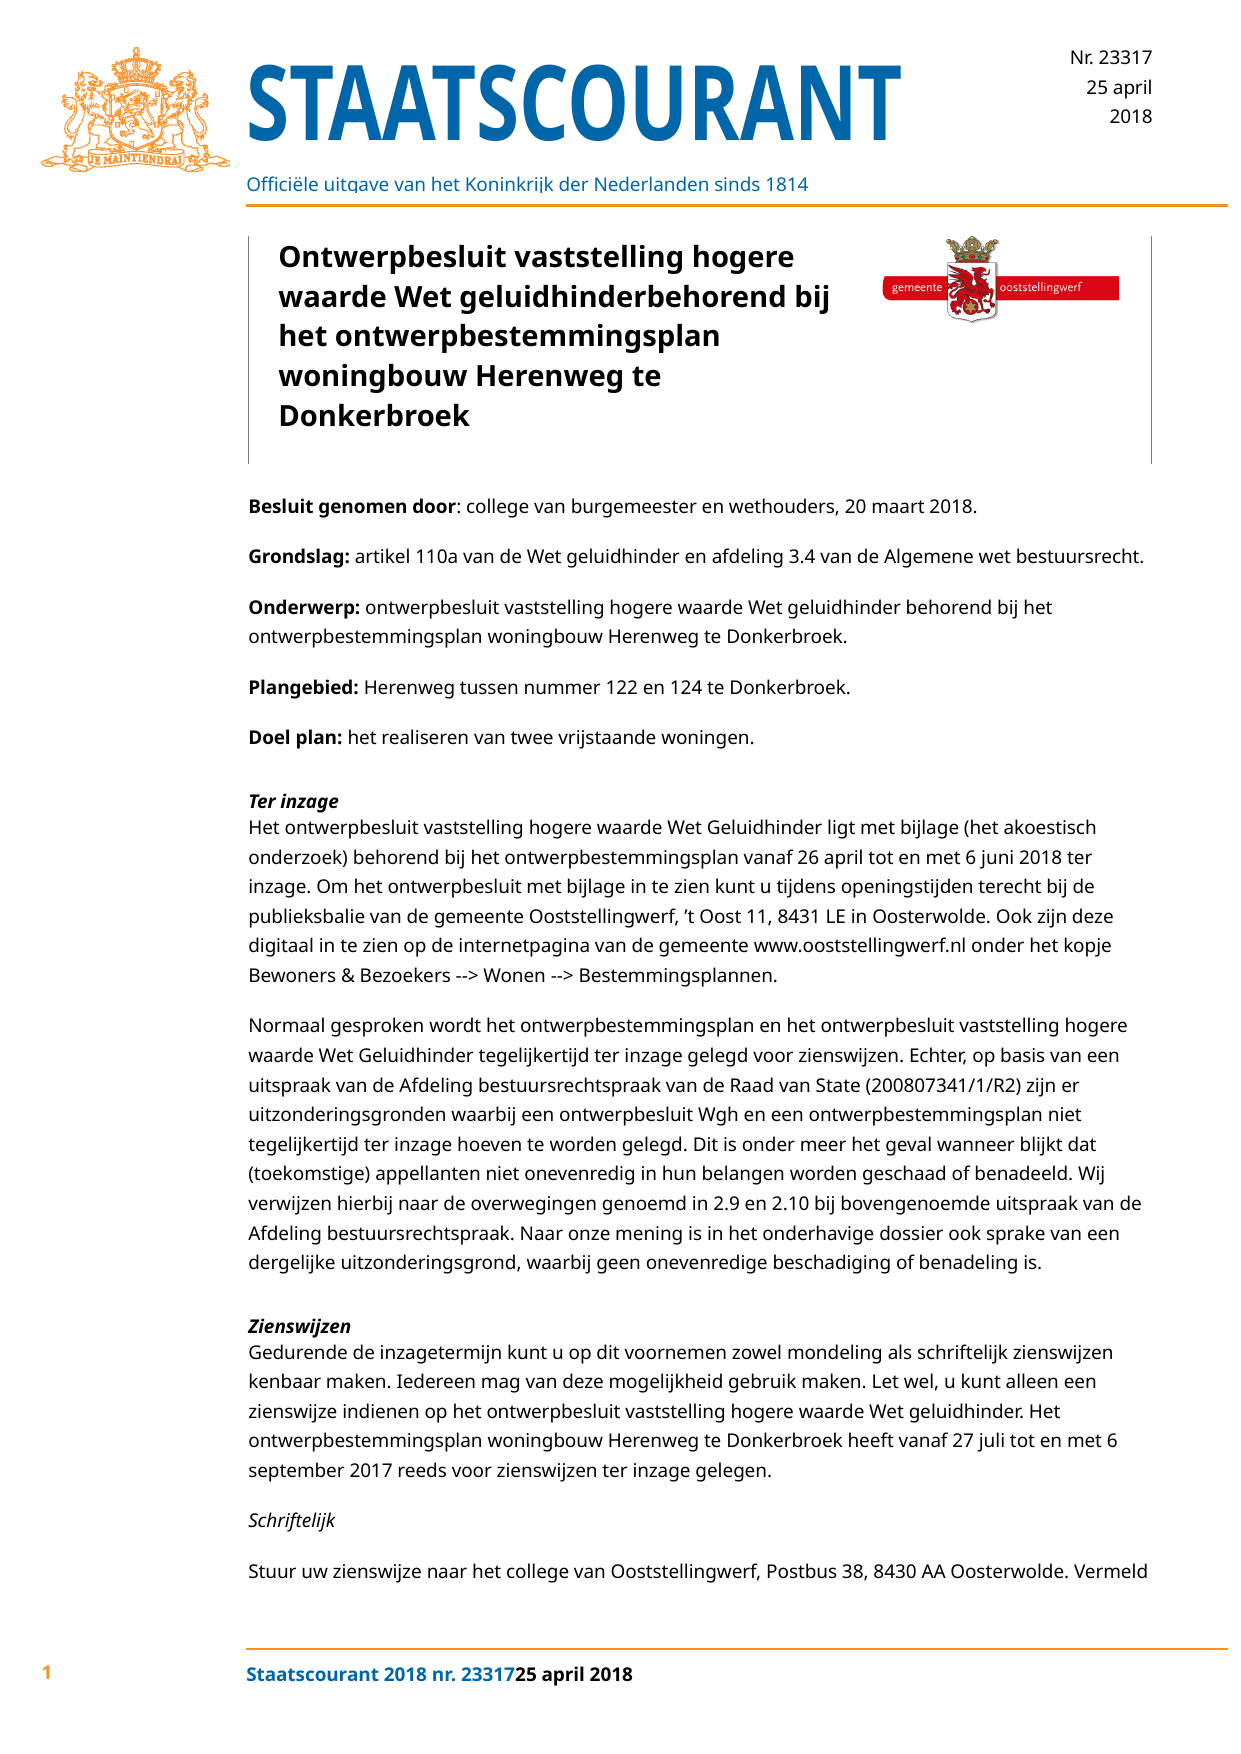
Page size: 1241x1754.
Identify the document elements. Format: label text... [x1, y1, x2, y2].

text Ter inzage [248, 788, 1152, 814]
text Het ontwerpbesluit vaststelling hogere waarde Wet Geluidhinder ligt met bijlage (het akoestisch onderzoek) behorend bij het ontwerpbestemmingsplan vanaf 26 april tot en met 6 juni 2018 ter inzage. Om het ontwerpbesluit met bijlage in te zien kunt u tijdens openingstijden terecht bij de publieksbalie van de gemeente Ooststellingwerf, ’t Oost 11, 8431 LE in Oosterwolde. Ook zijn deze digitaal in te zien op de internetpagina van de gemeente www.ooststellingwerf.nl onder het kopje Bewoners & Bezoekers --> Wonen --> Bestemmingsplannen. [248, 814, 1152, 988]
text Zienswijzen [248, 1313, 1152, 1339]
text Plangebied: Herenweg tussen nummer 122 en 124 te Donkerbroek. [248, 674, 1152, 700]
text Doel plan: het realiseren van twee vrijstaande woningen. [248, 724, 1152, 750]
picture [41, 47, 231, 172]
text Stuur uw zienswijze naar het college van Ooststellingwerf, Postbus 38, 8430 AA Oosterwolde. Vermeld [248, 1558, 1152, 1584]
text Schriftelijk [248, 1508, 1152, 1533]
text Gedurende de inzagetermijn kunt u op dit voornemen zowel mondeling als schriftelijk zienswijzen kenbaar maken. Iedereen mag van deze mogelijkheid gebruik maken. Let wel, u kunt alleen een zienswijze indienen op het ontwerpbesluit vaststelling hogere waarde Wet geluidhinder. Het ontwerpbestemmingsplan woningbouw Herenweg te Donkerbroek heeft vanaf 27 juli tot en met 6 september 2017 reeds voor zienswijzen ter inzage gelegen. [248, 1339, 1152, 1483]
table_header Ontwerpbesluit vaststelling hogere waarde Wet geluidhinderbehorend bij het ontwerpbestemmingsplan woningbouw Herenweg te Donkerbroek [249, 236, 850, 464]
picture [882, 236, 1119, 327]
text Grondslag: artikel 110a van de Wet geluidhinder en afdeling 3.4 van de Algemene wet bestuursrecht. [248, 544, 1152, 569]
text Besluit genomen door: college van burgemeester en wethouders, 20 maart 2018. [248, 493, 1152, 519]
text Normaal gesproken wordt het ontwerpbestemmingsplan en het ontwerpbesluit vaststelling hogere waarde Wet Geluidhinder tegelijkertijd ter inzage gelegd voor zienswijzen. Echter, op basis van een uitspraak van de Afdeling bestuursrechtspraak van de Raad van State (200807341/1/R2) zijn er uitzonderingsgronden waarbij een ontwerpbesluit Wgh en een ontwerpbestemmingsplan niet tegelijkertijd ter inzage hoeven te worden gelegd. Dit is onder meer het geval wanneer blijkt dat (toekomstige) appellanten niet onevenredig in hun belangen worden geschaad of benadeeld. Wij verwijzen hierbij naar de overwegingen genoemd in 2.9 en 2.10 bij bovengenoemde uitspraak van de Afdeling bestuursrechtspraak. Naar onze mening is in het onderhavige dossier ook sprake van een dergelijke uitzonderingsgrond, waarbij geen onevenredige beschadiging of benadeling is. [248, 1013, 1152, 1275]
text Onderwerp: ontwerpbesluit vaststelling hogere waarde Wet geluidhinder behorend bij het ontwerpbestemmingsplan woningbouw Herenweg te Donkerbroek. [248, 594, 1152, 649]
table_header [850, 236, 1151, 464]
